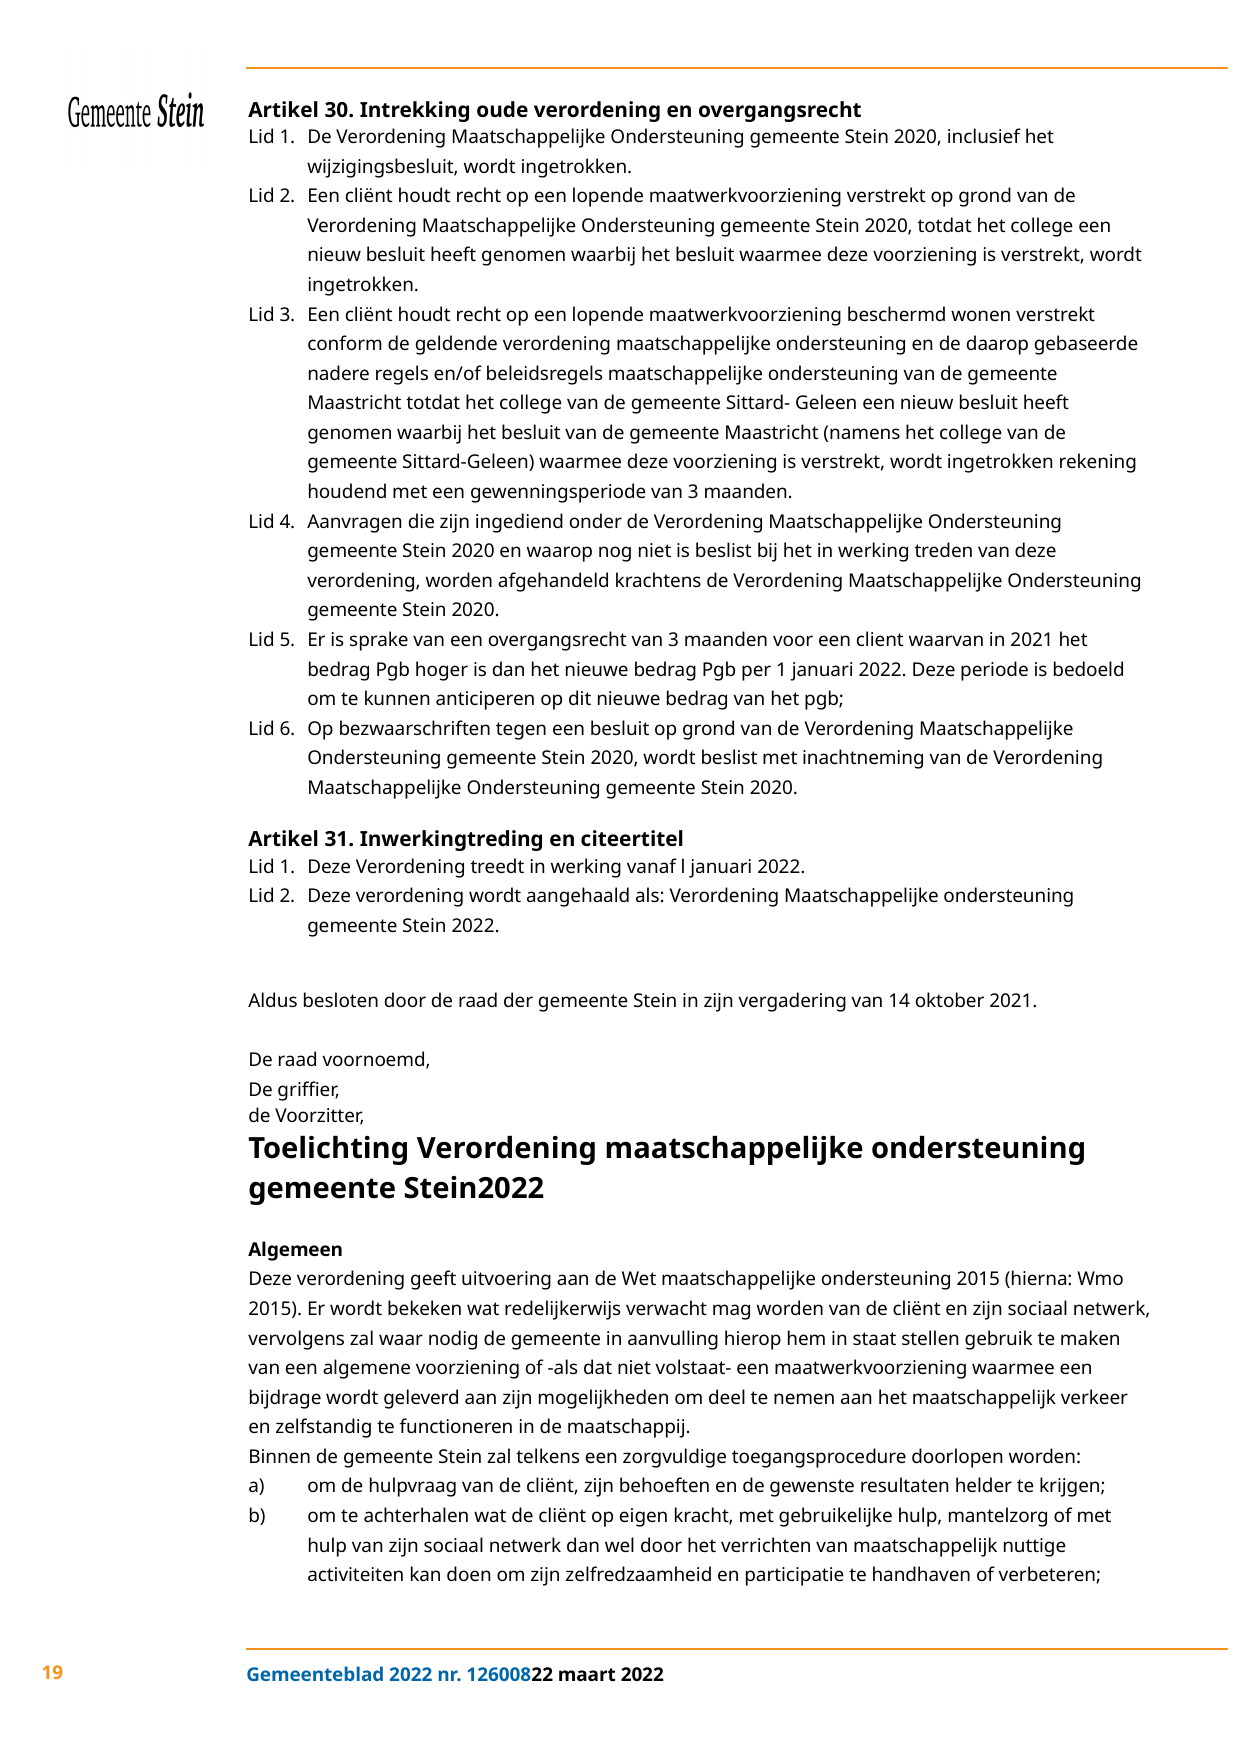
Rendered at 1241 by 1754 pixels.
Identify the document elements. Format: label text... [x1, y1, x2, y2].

text De raad voornoemd, [248, 1046, 1152, 1072]
text Binnen de gemeente Stein zal telkens een zorgvuldige toegangsprocedure doorlopen worden: [248, 1443, 1152, 1469]
list De Verordening Maatschappelijke Ondersteuning gemeente Stein 2020, inclusief het wijzigingsbesluit, wordt ingetrokken. [248, 123, 1152, 178]
text Algemeen [248, 1236, 1152, 1262]
text De griffier, [248, 1076, 1152, 1102]
list om te achterhalen wat de cliënt op eigen kracht, met gebruikelijke hulp, mantelzorg of met hulp van zijn sociaal netwerk dan wel door het verrichten van maatschappelijk nuttige activiteiten kan doen om zijn zelfredzaamheid en participatie te handhaven of verbeteren; [248, 1502, 1152, 1587]
list Er is sprake van een overgangsrecht van 3 maanden voor een client waarvan in 2021 het bedrag Pgb hoger is dan het nieuwe bedrag Pgb per 1 januari 2022. Deze periode is bedoeld om te kunnen anticiperen op dit nieuwe bedrag van het pgb; [248, 626, 1152, 711]
list Een cliënt houdt recht op een lopende maatwerkvoorziening verstrekt op grond van de Verordening Maatschappelijke Ondersteuning gemeente Stein 2020, totdat het college een nieuw besluit heeft genomen waarbij het besluit waarmee deze voorziening is verstrekt, wordt ingetrokken. [248, 182, 1152, 297]
text Artikel 31. Inwerkingtreding en citeertitel [248, 824, 1152, 853]
text Aldus besloten door de raad der gemeente Stein in zijn vergadering van 14 oktober 2021. [248, 987, 1152, 1013]
list Een cliënt houdt recht op een lopende maatwerkvoorziening beschermd wonen verstrekt conform de geldende verordening maatschappelijke ondersteuning en de daarop gebaseerde nadere regels en/of beleidsregels maatschappelijke ondersteuning van de gemeente Maastricht totdat het college van de gemeente Sittard- Geleen een nieuw besluit heeft genomen waarbij het besluit van de gemeente Maastricht (namens het college van de gemeente Sittard-Geleen) waarmee deze voorziening is verstrekt, wordt ingetrokken rekening houdend met een gewenningsperiode van 3 maanden. [248, 301, 1152, 504]
list Op bezwaarschriften tegen een besluit op grond van de Verordening Maatschappelijke Ondersteuning gemeente Stein 2020, wordt beslist met inachtneming van de Verordening Maatschappelijke Ondersteuning gemeente Stein 2020. [248, 715, 1152, 800]
text Toelichting Verordening maatschappelijke ondersteuning gemeente Stein2022 [248, 1127, 1152, 1207]
picture [41, 47, 231, 172]
text Deze verordening geeft uitvoering aan de Wet maatschappelijke ondersteuning 2015 (hierna: Wmo 2015). Er wordt bekeken wat redelijkerwijs verwacht mag worden van de cliënt en zijn sociaal netwerk, vervolgens zal waar nodig de gemeente in aanvulling hierop hem in staat stellen gebruik te maken van een algemene voorziening of -als dat niet volstaat- een maatwerkvoorziening waarmee een bijdrage wordt geleverd aan zijn mogelijkheden om deel te nemen aan het maatschappelijk verkeer en zelfstandig te functioneren in de maatschappij. [248, 1266, 1152, 1439]
list Deze verordening wordt aangehaald als: Verordening Maatschappelijke ondersteuning gemeente Stein 2022. [248, 882, 1152, 938]
text Artikel 30. Intrekking oude verordening en overgangsrecht [248, 95, 1152, 123]
list om de hulpvraag van de cliënt, zijn behoeften en de gewenste resultaten helder te krijgen; [248, 1473, 1152, 1498]
list Aanvragen die zijn ingediend onder de Verordening Maatschappelijke Ondersteuning gemeente Stein 2020 en waarop nog niet is beslist bij het in werking treden van deze verordening, worden afgehandeld krachtens de Verordening Maatschappelijke Ondersteuning gemeente Stein 2020. [248, 508, 1152, 622]
text de Voorzitter, [248, 1102, 1152, 1127]
list Deze Verordening treedt in werking vanaf l januari 2022. [248, 853, 1152, 879]
